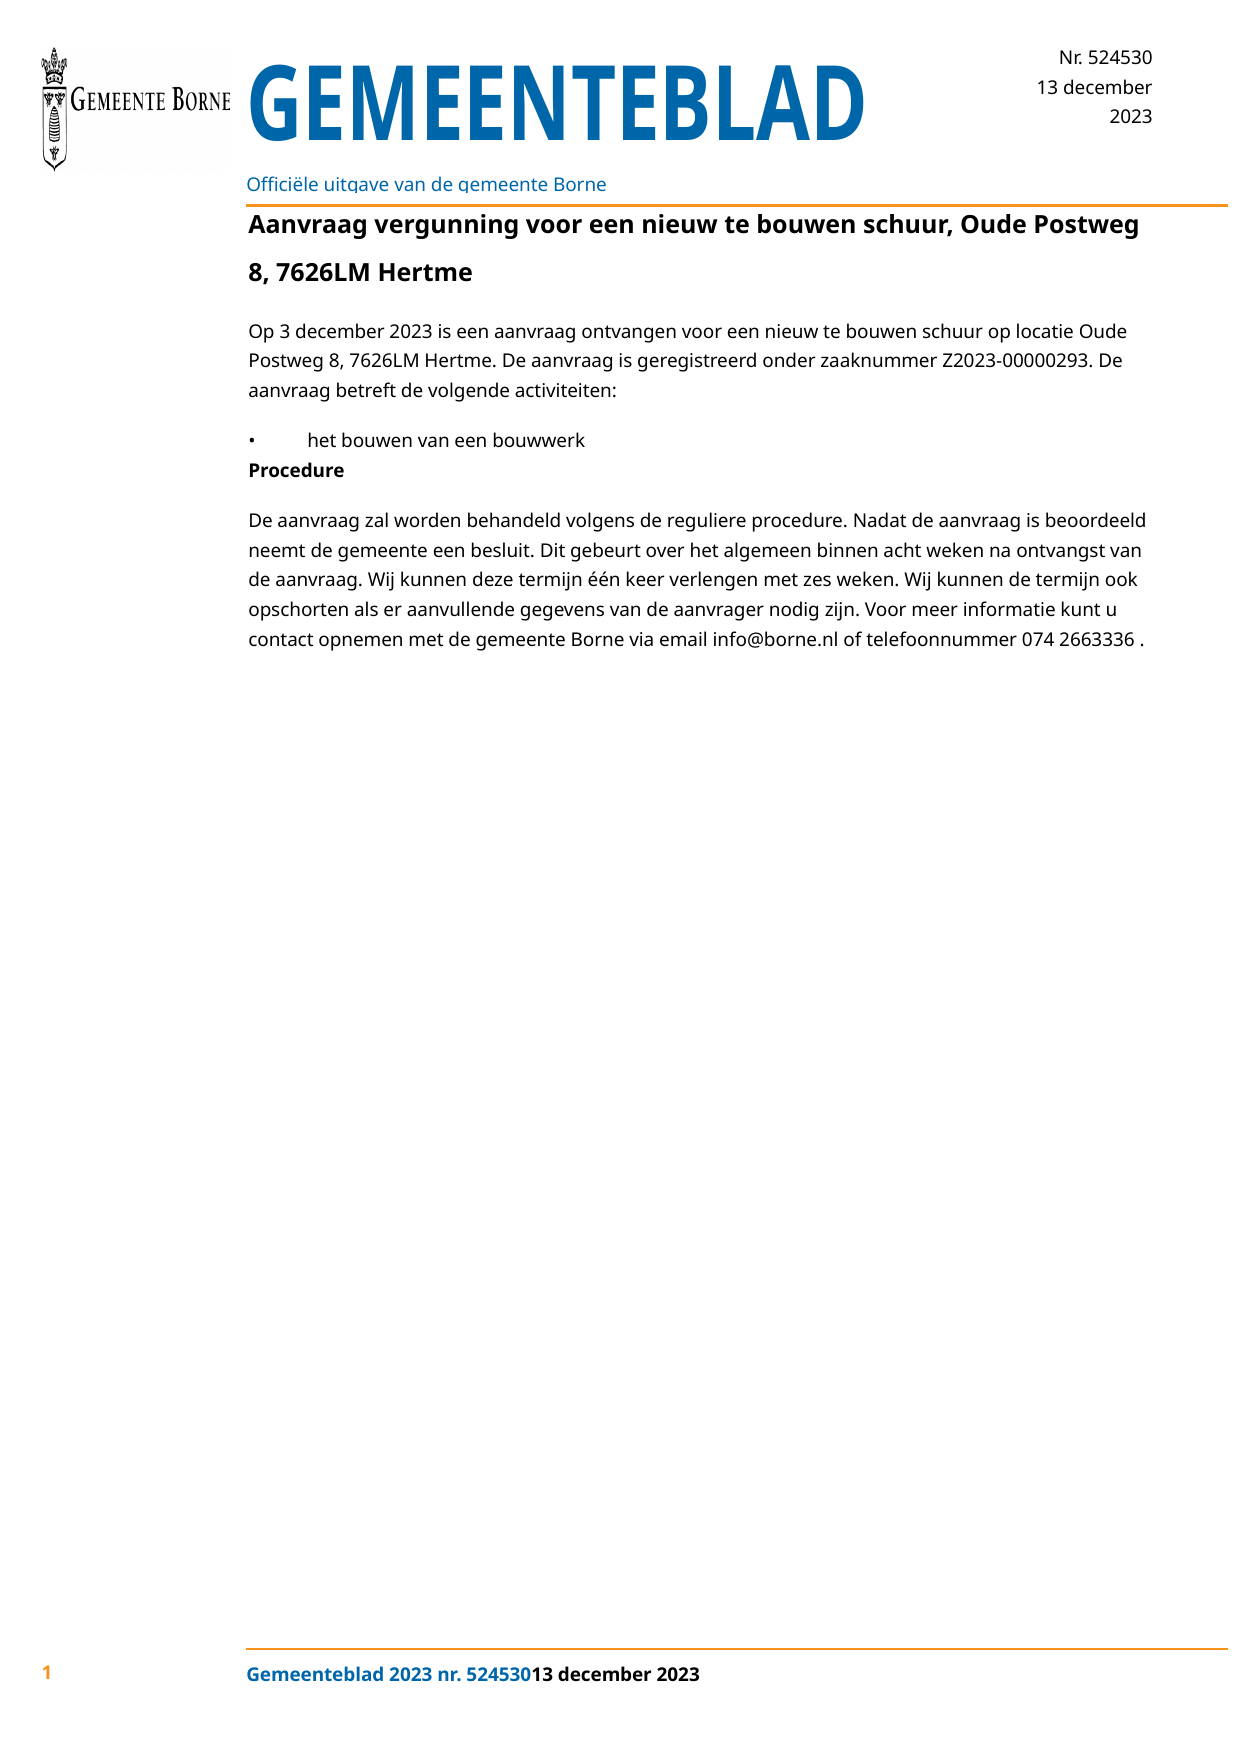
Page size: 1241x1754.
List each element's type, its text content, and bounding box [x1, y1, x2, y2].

picture [41, 47, 231, 172]
text Op 3 december 2023 is een aanvraag ontvangen voor een nieuw te bouwen schuur op locatie Oude Postweg 8, 7626LM Hertme. De aanvraag is geregistreerd onder zaaknummer Z2023-00000293. De aanvraag betreft de volgende activiteiten: [248, 318, 1152, 403]
text De aanvraag zal worden behandeld volgens de reguliere procedure. Nadat de aanvraag is beoordeeld neemt de gemeente een besluit. Dit gebeurt over het algemeen binnen acht weken na ontvangst van de aanvraag. Wij kunnen deze termijn één keer verlengen met zes weken. Wij kunnen de termijn ook opschorten als er aanvullende gegevens van de aanvrager nodig zijn. Voor meer informatie kunt u contact opnemen met de gemeente Borne via email info@borne.nl of telefoonnummer 074 2663336 . [248, 507, 1152, 652]
text Aanvraag vergunning voor een nieuw te bouwen schuur, Oude Postweg 8, 7626LM Hertme [248, 207, 1152, 288]
list het bouwen van een bouwwerk [248, 427, 1152, 453]
text Procedure [248, 457, 1152, 483]
